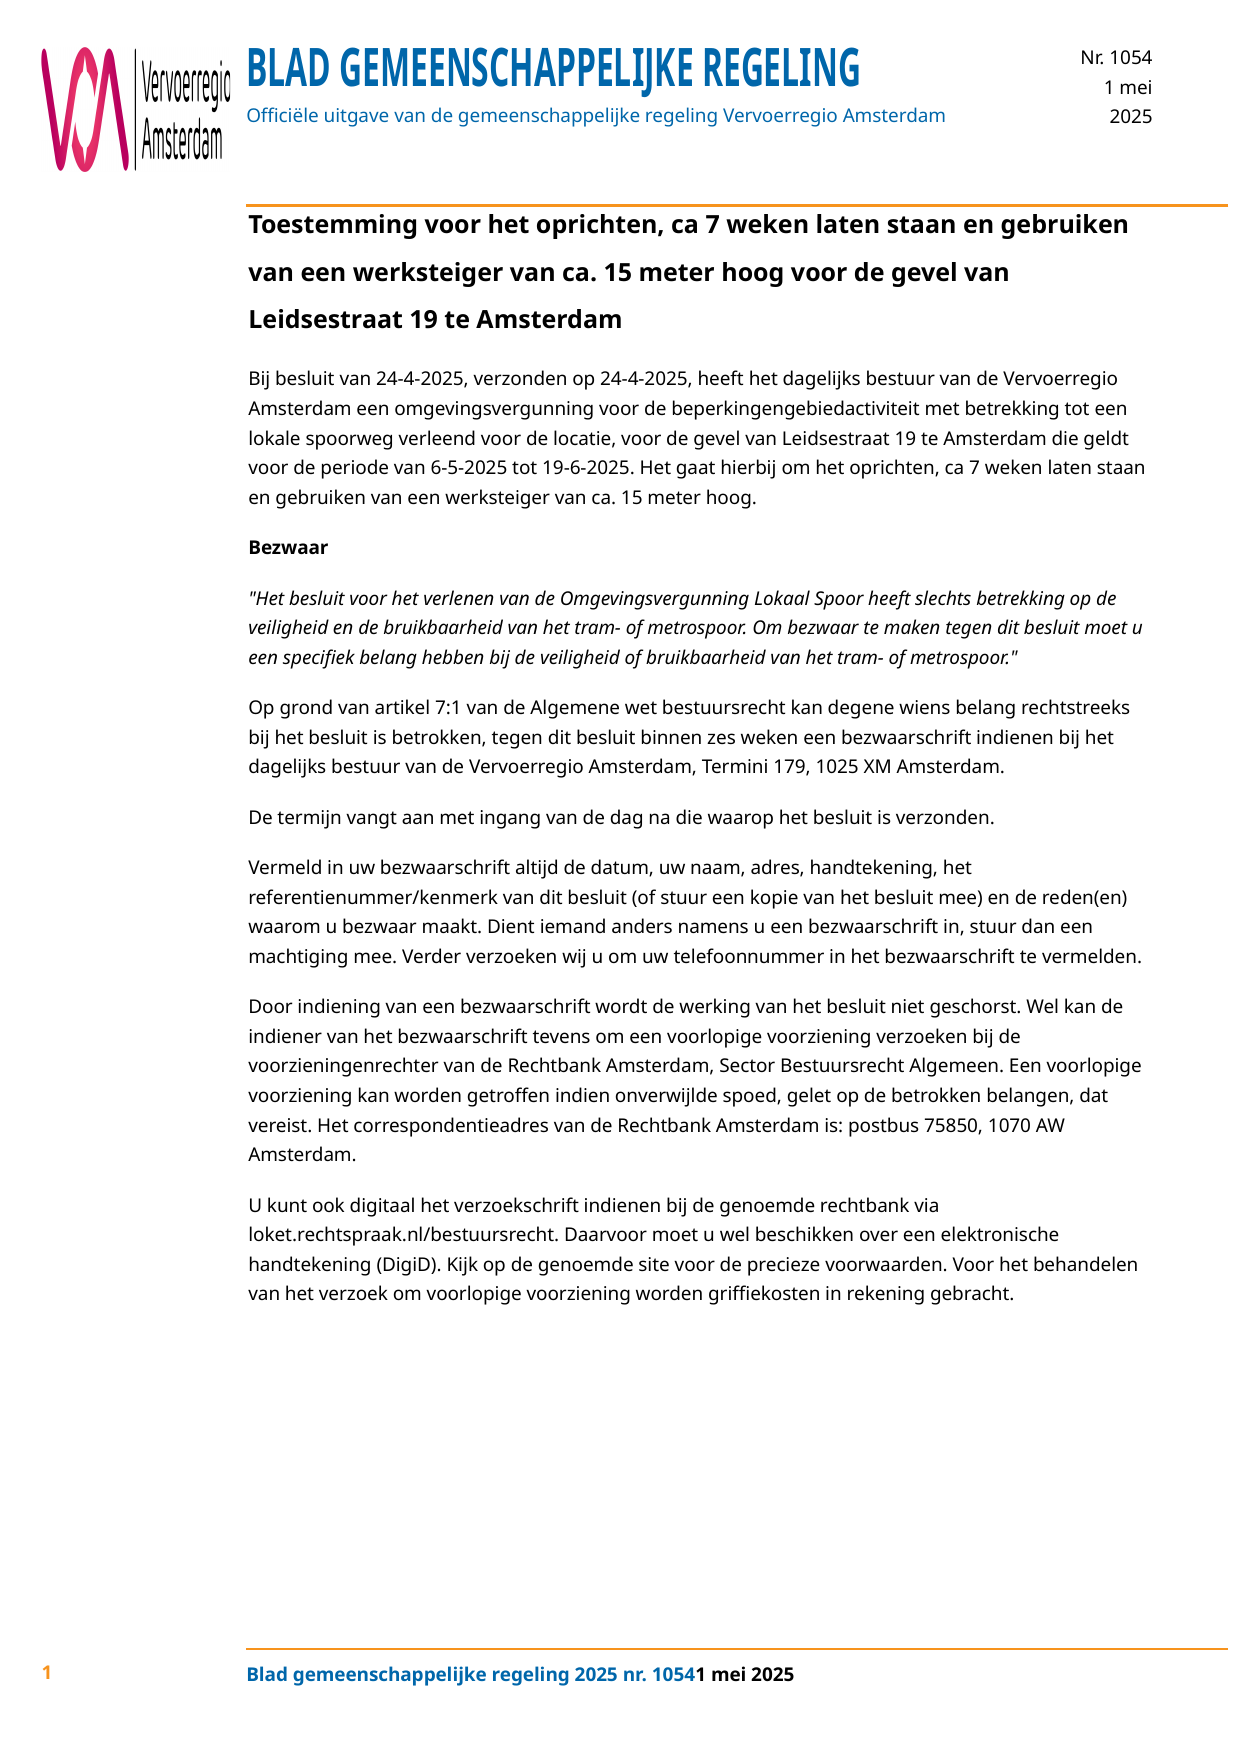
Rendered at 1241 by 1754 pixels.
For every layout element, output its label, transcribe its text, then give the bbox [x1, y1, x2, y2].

text Vermeld in uw bezwaarschrift altijd de datum, uw naam, adres, handtekening, het referentienummer/kenmerk van dit besluit (of stuur een kopie van het besluit mee) en de reden(en) waarom u bezwaar maakt. Dient iemand anders namens u een bezwaarschrift in, stuur dan een machtiging mee. Verder verzoeken wij u om uw telefoonnummer in het bezwaarschrift te vermelden. [248, 854, 1152, 969]
picture [41, 47, 231, 172]
text Door indiening van een bezwaarschrift wordt de werking van het besluit niet geschorst. Wel kan de indiener van het bezwaarschrift tevens om een voorlopige voorziening verzoeken bij de voorzieningenrechter van de Rechtbank Amsterdam, Sector Bestuursrecht Algemeen. Een voorlopige voorziening kan worden getroffen indien onverwijlde spoed, gelet op de betrokken belangen, dat vereist. Het correspondentieadres van de Rechtbank Amsterdam is: postbus 75850, 1070 AW Amsterdam. [248, 993, 1152, 1167]
text Bezwaar [248, 534, 1152, 560]
text De termijn vangt aan met ingang van de dag na die waarop het besluit is verzonden. [248, 804, 1152, 829]
text Bij besluit van 24-4-2025, verzonden op 24-4-2025, heeft het dagelijks bestuur van de Vervoerregio Amsterdam een omgevingsvergunning voor de beperkingengebiedactiviteit met betrekking tot een lokale spoorweg verleend voor de locatie, voor de gevel van Leidsestraat 19 te Amsterdam die geldt voor de periode van 6-5-2025 tot 19-6-2025. Het gaat hierbij om het oprichten, ca 7 weken laten staan en gebruiken van een werksteiger van ca. 15 meter hoog. [248, 366, 1152, 509]
text "Het besluit voor het verlenen van de Omgevingsvergunning Lokaal Spoor heeft slechts betrekking op de veiligheid en de bruikbaarheid van het tram- of metrospoor. Om bezwaar te maken tegen dit besluit moet u een specifiek belang hebben bij de veiligheid of bruikbaarheid van het tram- of metrospoor." [248, 585, 1152, 669]
text U kunt ook digitaal het verzoekschrift indienen bij de genoemde rechtbank via loket.rechtspraak.nl/bestuursrecht. Daarvoor moet u wel beschikken over een elektronische handtekening (DigiD). Kijk op de genoemde site voor de precieze voorwaarden. Voor het behandelen van het verzoek om voorlopige voorziening worden griffiekosten in rekening gebracht. [248, 1192, 1152, 1306]
text Op grond van artikel 7:1 van de Algemene wet bestuursrecht kan degene wiens belang rechtstreeks bij het besluit is betrokken, tegen dit besluit binnen zes weken een bezwaarschrift indienen bij het dagelijks bestuur van de Vervoerregio Amsterdam, Termini 179, 1025 XM Amsterdam. [248, 694, 1152, 779]
text Toestemming voor het oprichten, ca 7 weken laten staan en gebruiken van een werksteiger van ca. 15 meter hoog voor de gevel van Leidsestraat 19 te Amsterdam [248, 207, 1152, 336]
